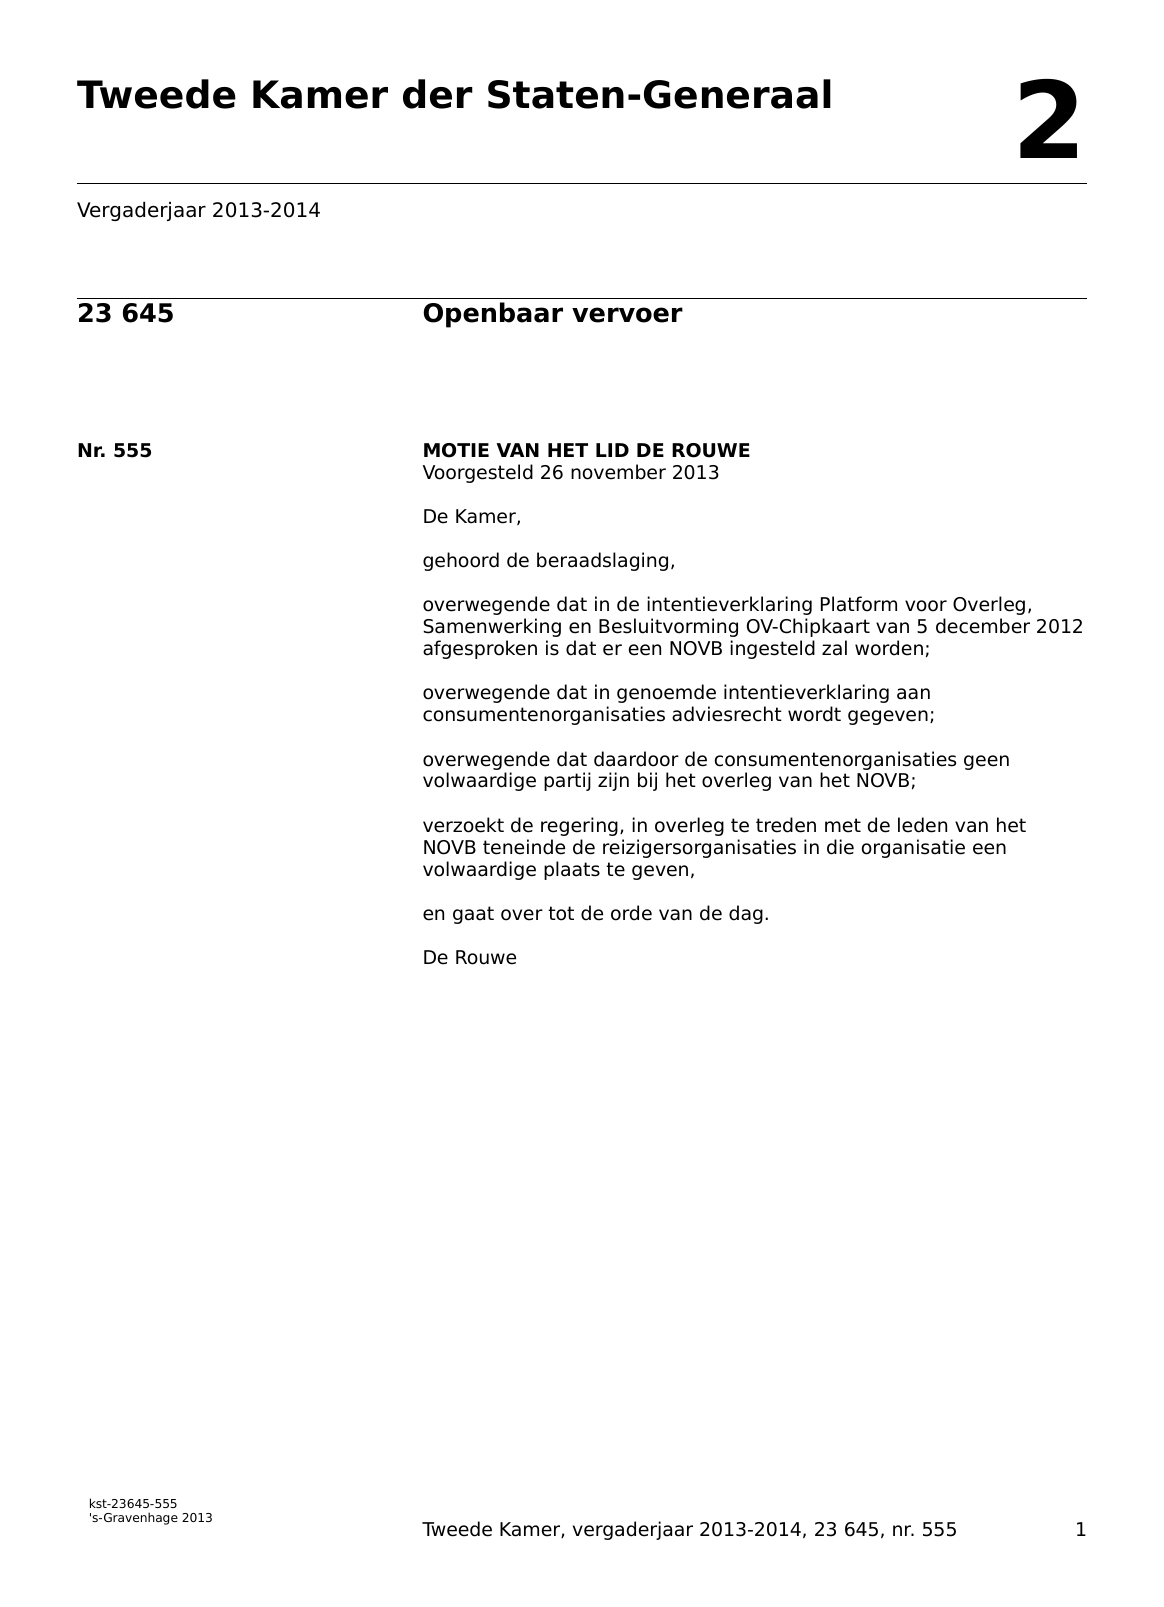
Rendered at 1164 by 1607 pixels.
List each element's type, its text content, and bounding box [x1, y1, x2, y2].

table_header 2 [886, 59, 1087, 183]
text kst-23645-555 [88, 1497, 323, 1511]
subtitle 23 645 Openbaar vervoer [77, 299, 1087, 329]
text De Rouwe [422, 947, 1087, 969]
text De Kamer, [422, 506, 1087, 528]
subtitle Nr. 555 MOTIE VAN HET LID DE ROUWE [77, 440, 1087, 462]
text Voorgesteld 26 november 2013 [422, 462, 1087, 484]
table_header Tweede Kamer der Staten-Generaal [77, 59, 886, 183]
text 's-Gravenhage 2013 [88, 1511, 323, 1525]
text overwegende dat in de intentieverklaring Platform voor Overleg, Samenwerking en Besluitvorming OV-Chipkaart van 5 december 2012 afgesproken is dat er een NOVB ingesteld zal worden; [422, 594, 1087, 660]
text overwegende dat daardoor de consumentenorganisaties geen volwaardige partij zijn bij het overleg van het NOVB; [422, 748, 1087, 792]
text gehoord de beraadslaging, [422, 550, 1087, 572]
text overwegende dat in genoemde intentieverklaring aan consumentenorganisaties adviesrecht wordt gegeven; [422, 682, 1087, 726]
text en gaat over tot de orde van de dag. [422, 903, 1087, 925]
text verzoekt de regering, in overleg te treden met de leden van het NOVB teneinde de reizigersorganisaties in die organisatie een volwaardige plaats te geven, [422, 814, 1087, 881]
table_cell Vergaderjaar 2013-2014 [77, 184, 1087, 298]
